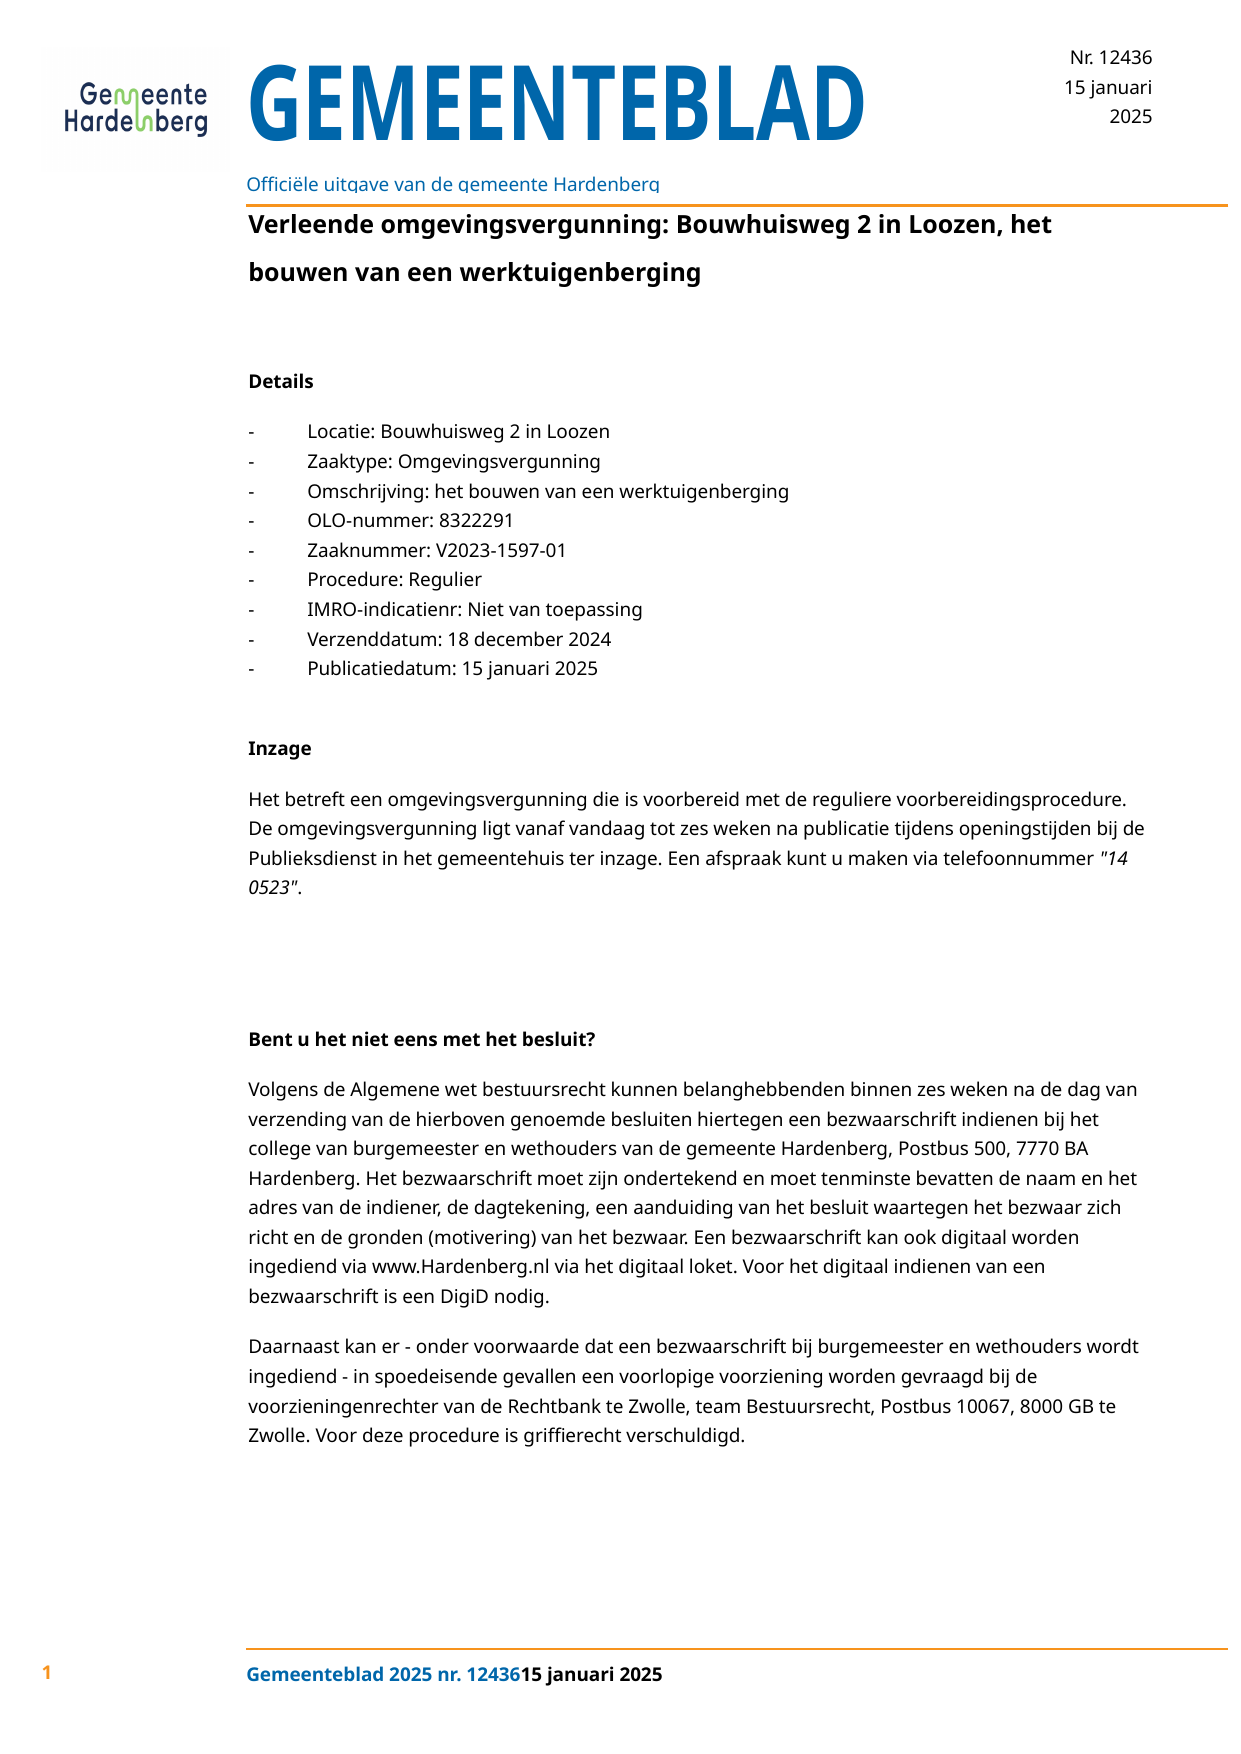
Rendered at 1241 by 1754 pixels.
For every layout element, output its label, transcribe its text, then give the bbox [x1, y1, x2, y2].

text Details [248, 368, 1152, 394]
list Omschrijving: het bouwen van een werktuigenberging [248, 478, 1152, 504]
list Locatie: Bouwhuisweg 2 in Loozen [248, 419, 1152, 444]
list IMRO-indicatienr: Niet van toepassing [248, 596, 1152, 622]
text Daarnaast kan er - onder voorwaarde dat een bezwaarschrift bij burgemeester en wethouders wordt ingediend - in spoedeisende gevallen een voorlopige voorziening worden gevraagd bij de voorzieningenrechter van de Rechtbank te Zwolle, team Bestuursrecht, Postbus 10067, 8000 GB te Zwolle. Voor deze procedure is griffierecht verschuldigd. [248, 1334, 1152, 1448]
picture [41, 47, 231, 172]
text Het betreft een omgevingsvergunning die is voorbereid met de reguliere voorbereidingsprocedure. De omgevingsvergunning ligt vanaf vandaag tot zes weken na publicatie tijdens openingstijden bij de Publieksdienst in het gemeentehuis ter inzage. Een afspraak kunt u maken via telefoonnummer "14 0523". [248, 786, 1152, 900]
text Volgens de Algemene wet bestuursrecht kunnen belanghebbenden binnen zes weken na de dag van verzending van de hierboven genoemde besluiten hiertegen een bezwaarschrift indienen bij het college van burgemeester en wethouders van de gemeente Hardenberg, Postbus 500, 7770 BA Hardenberg. Het bezwaarschrift moet zijn ondertekend en moet tenminste bevatten de naam en het adres van de indiener, de dagtekening, een aanduiding van het besluit waartegen het bezwaar zich richt en de gronden (motivering) van het bezwaar. Een bezwaarschrift kan ook digitaal worden ingediend via www.Hardenberg.nl via het digitaal loket. Voor het digitaal indienen van een bezwaarschrift is een DigiD nodig. [248, 1076, 1152, 1309]
list Verzenddatum: 18 december 2024 [248, 626, 1152, 652]
list Zaaknummer: V2023-1597-01 [248, 537, 1152, 563]
list Publicatiedatum: 15 januari 2025 [248, 655, 1152, 681]
text Inzage [248, 735, 1152, 761]
text Bent u het niet eens met het besluit? [248, 1026, 1152, 1052]
text Verleende omgevingsvergunning: Bouwhuisweg 2 in Loozen, het bouwen van een werktuigenberging [248, 207, 1152, 288]
list Zaaktype: Omgevingsvergunning [248, 448, 1152, 474]
list Procedure: Regulier [248, 567, 1152, 592]
list OLO-nummer: 8322291 [248, 507, 1152, 533]
